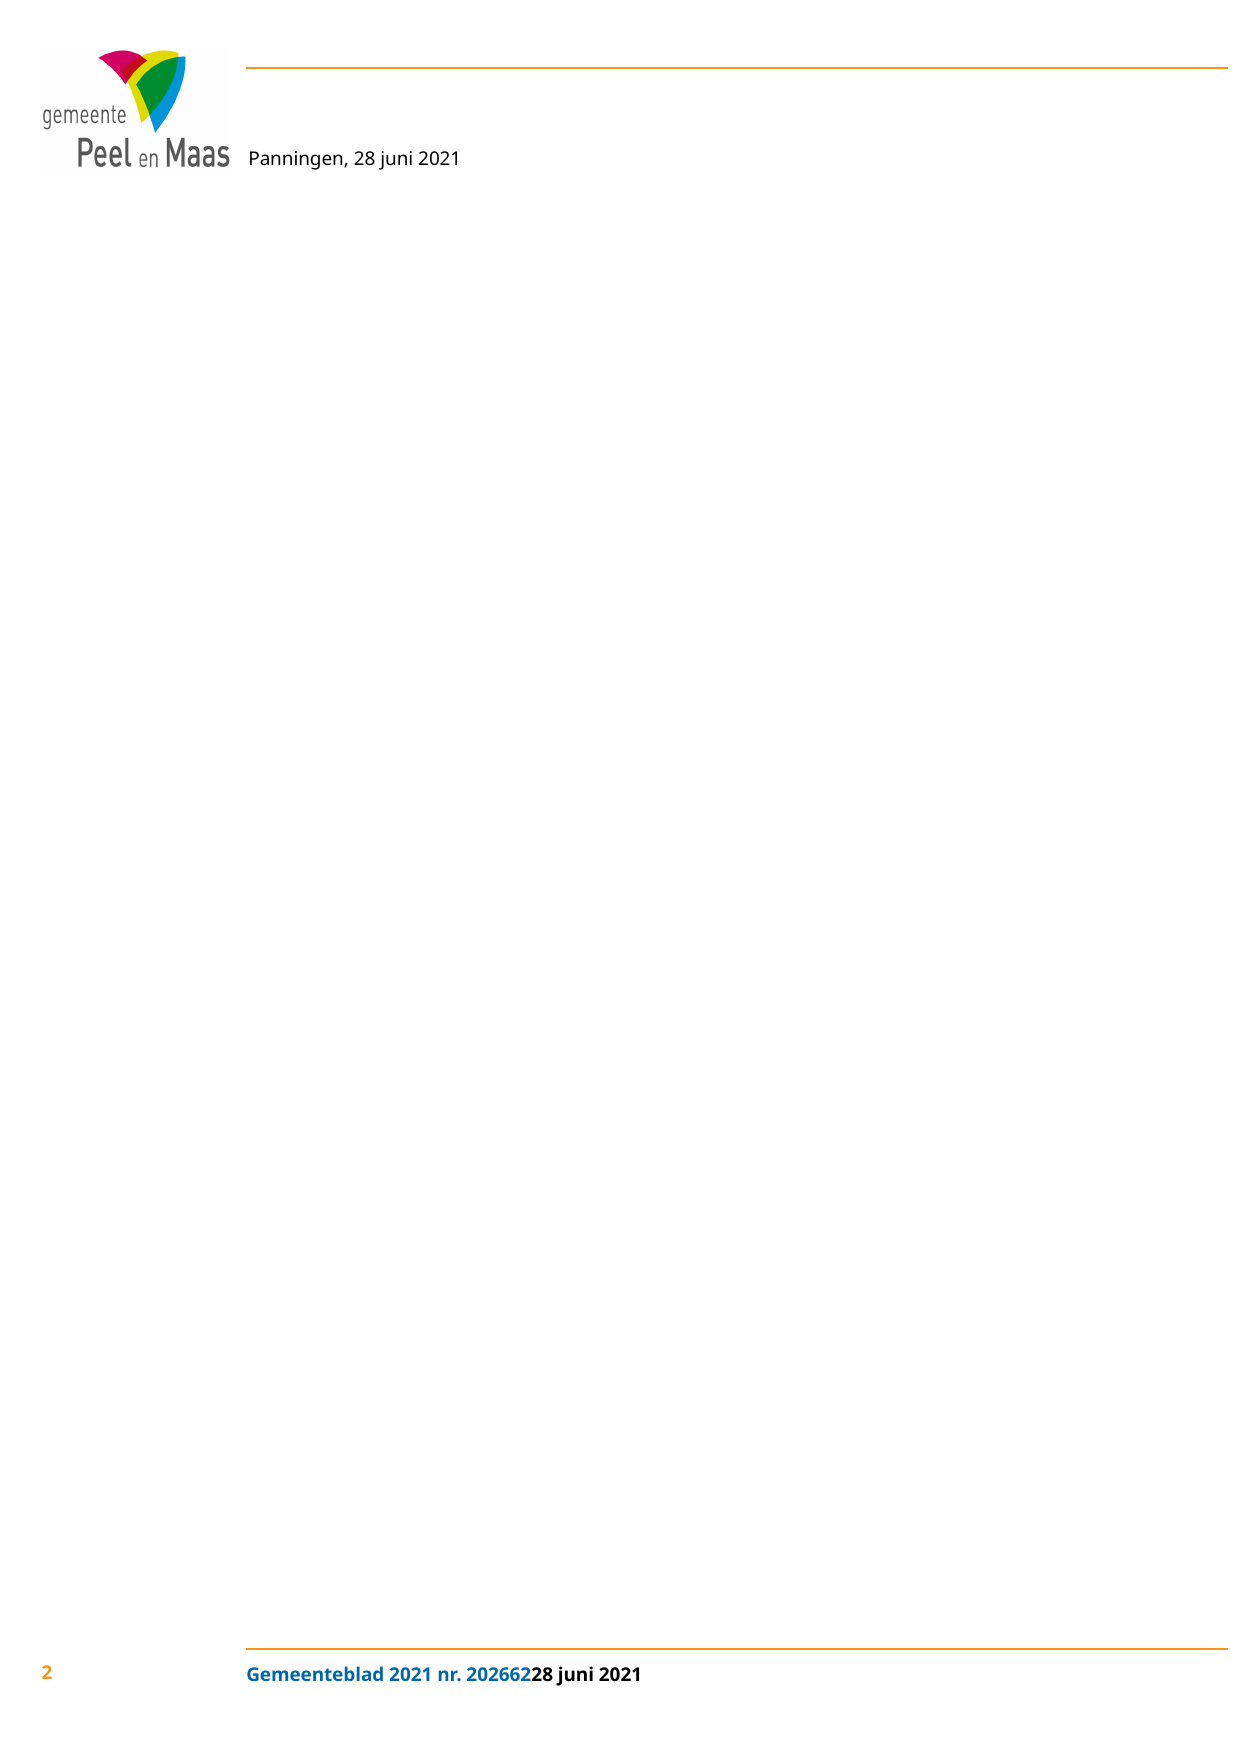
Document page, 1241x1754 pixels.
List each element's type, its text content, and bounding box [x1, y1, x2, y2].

text Panningen, 28 juni 2021 [248, 145, 1152, 171]
picture [41, 47, 231, 172]
